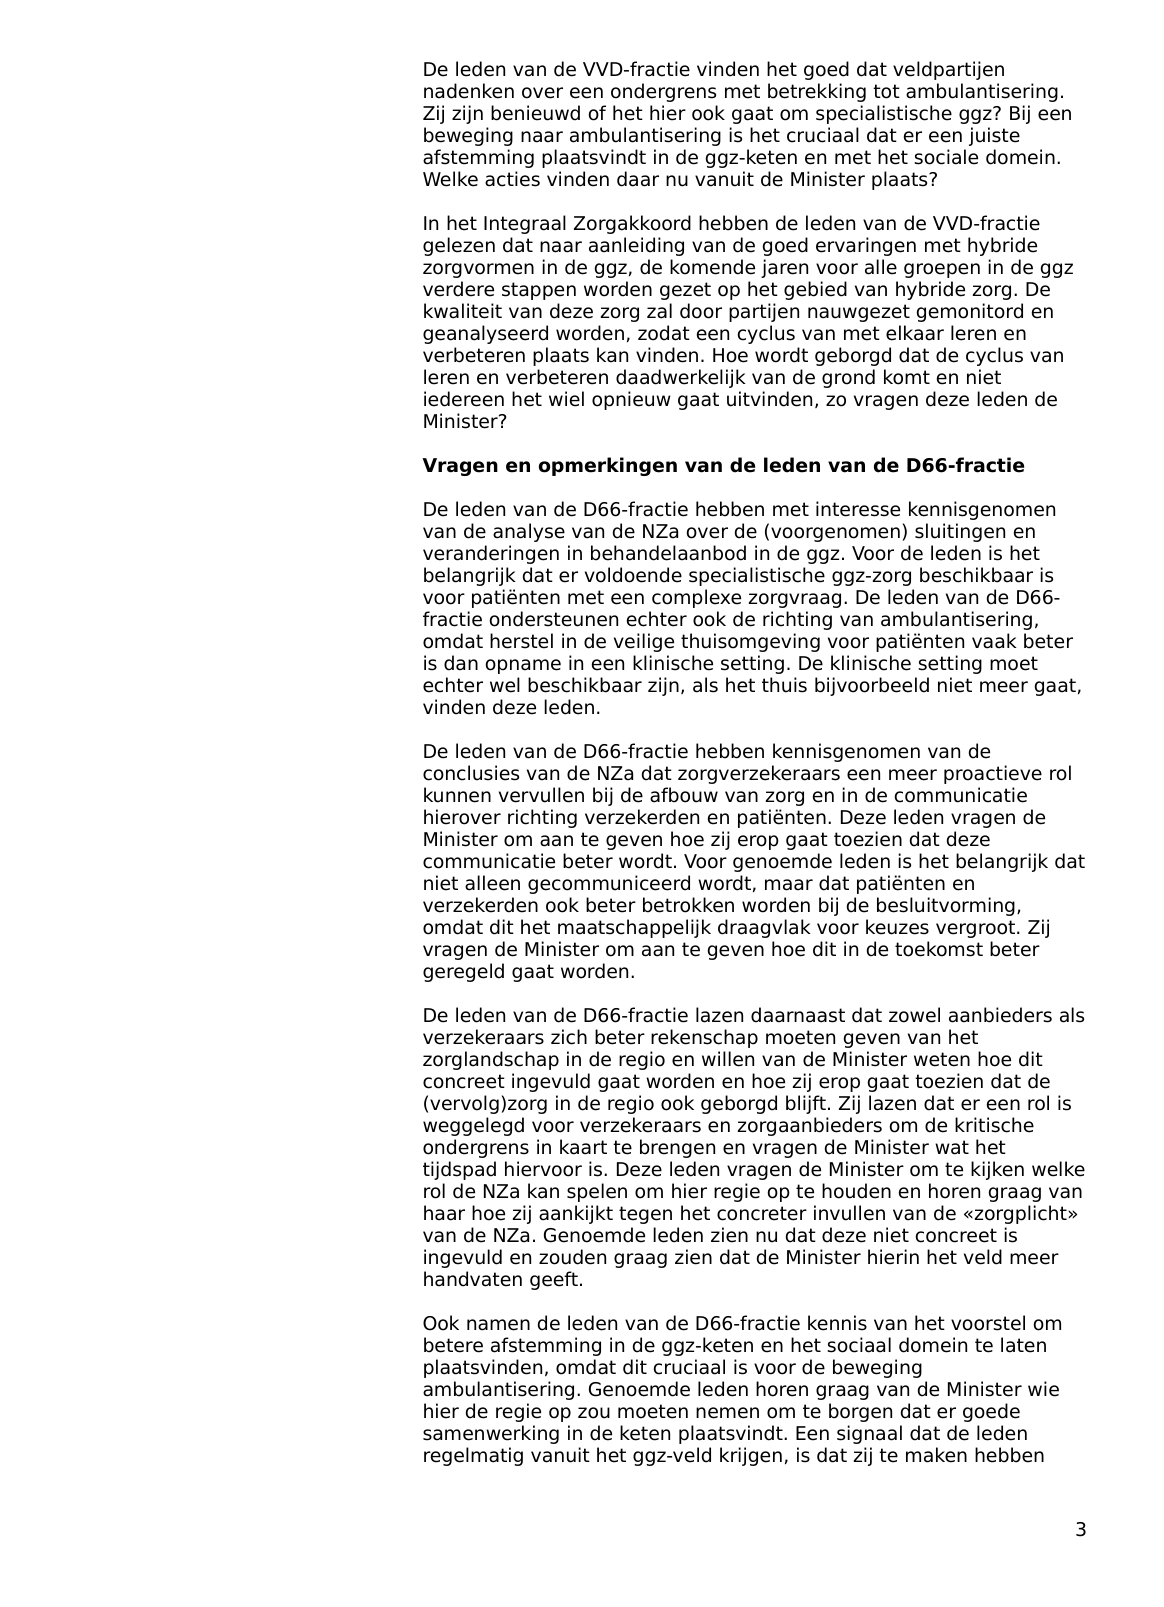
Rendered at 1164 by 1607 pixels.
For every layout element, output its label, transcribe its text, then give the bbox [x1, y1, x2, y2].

text De leden van de VVD-fractie vinden het goed dat veldpartijen nadenken over een ondergrens met betrekking tot ambulantisering. Zij zijn benieuwd of het hier ook gaat om specialistische ggz? Bij een beweging naar ambulantisering is het cruciaal dat er een juiste afstemming plaatsvindt in de ggz-keten en met het sociale domein. Welke acties vinden daar nu vanuit de Minister plaats? [422, 59, 1087, 191]
text De leden van de D66-fractie lazen daarnaast dat zowel aanbieders als verzekeraars zich beter rekenschap moeten geven van het zorglandschap in de regio en willen van de Minister weten hoe dit concreet ingevuld gaat worden en hoe zij erop gaat toezien dat de (vervolg)zorg in de regio ook geborgd blijft. Zij lazen dat er een rol is weggelegd voor verzekeraars en zorgaanbieders om de kritische ondergrens in kaart te brengen en vragen de Minister wat het tijdspad hiervoor is. Deze leden vragen de Minister om te kijken welke rol de NZa kan spelen om hier regie op te houden en horen graag van haar hoe zij aankijkt tegen het concreter invullen van de «zorgplicht» van de NZa. Genoemde leden zien nu dat deze niet concreet is ingevuld en zouden graag zien dat de Minister hierin het veld meer handvaten geeft. [422, 1005, 1087, 1291]
text De leden van de D66-fractie hebben met interesse kennisgenomen van de analyse van de NZa over de (voorgenomen) sluitingen en veranderingen in behandelaanbod in de ggz. Voor de leden is het belangrijk dat er voldoende specialistische ggz-zorg beschikbaar is voor patiënten met een complexe zorgvraag. De leden van de D66-fractie ondersteunen echter ook de richting van ambulantisering, omdat herstel in de veilige thuisomgeving voor patiënten vaak beter is dan opname in een klinische setting. De klinische setting moet echter wel beschikbaar zijn, als het thuis bijvoorbeeld niet meer gaat, vinden deze leden. [422, 499, 1087, 719]
text In het Integraal Zorgakkoord hebben de leden van de VVD-fractie gelezen dat naar aanleiding van de goed ervaringen met hybride zorgvormen in de ggz, de komende jaren voor alle groepen in de ggz verdere stappen worden gezet op het gebied van hybride zorg. De kwaliteit van deze zorg zal door partijen nauwgezet gemonitord en geanalyseerd worden, zodat een cyclus van met elkaar leren en verbeteren plaats kan vinden. Hoe wordt geborgd dat de cyclus van leren en verbeteren daadwerkelijk van de grond komt en niet iedereen het wiel opnieuw gaat uitvinden, zo vragen deze leden de Minister? [422, 213, 1087, 433]
text De leden van de D66-fractie hebben kennisgenomen van de conclusies van de NZa dat zorgverzekeraars een meer proactieve rol kunnen vervullen bij de afbouw van zorg en in de communicatie hierover richting verzekerden en patiënten. Deze leden vragen de Minister om aan te geven hoe zij erop gaat toezien dat deze communicatie beter wordt. Voor genoemde leden is het belangrijk dat niet alleen gecommuniceerd wordt, maar dat patiënten en verzekerden ook beter betrokken worden bij de besluitvorming, omdat dit het maatschappelijk draagvlak voor keuzes vergroot. Zij vragen de Minister om aan te geven hoe dit in de toekomst beter geregeld gaat worden. [422, 741, 1087, 983]
text Ook namen de leden van de D66-fractie kennis van het voorstel om betere afstemming in de ggz-keten en het sociaal domein te laten plaatsvinden, omdat dit cruciaal is voor de beweging ambulantisering. Genoemde leden horen graag van de Minister wie hier de regie op zou moeten nemen om te borgen dat er goede samenwerking in de keten plaatsvindt. Een signaal dat de leden regelmatig vanuit het ggz-veld krijgen, is dat zij te maken hebben [422, 1313, 1087, 1467]
subtitle Vragen en opmerkingen van de leden van de D66-fractie [422, 455, 1087, 477]
